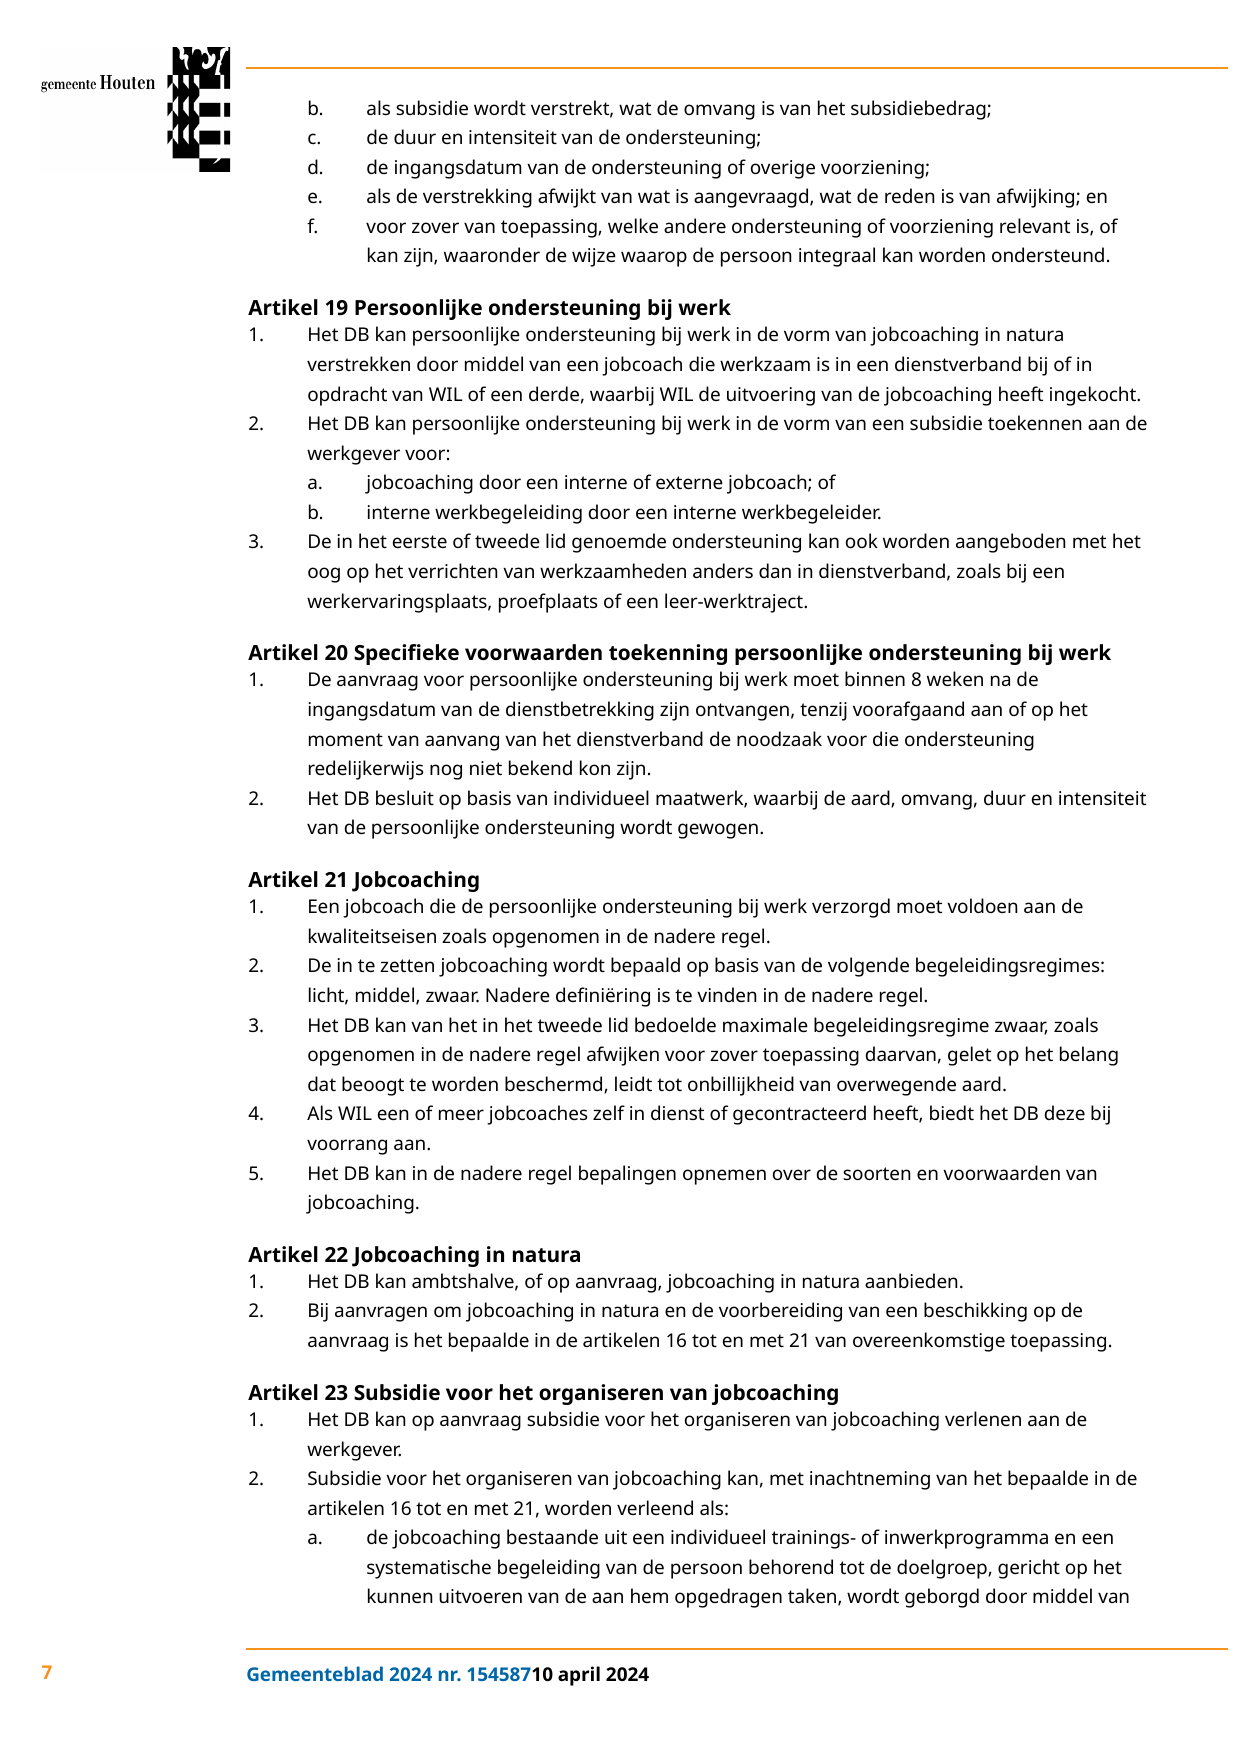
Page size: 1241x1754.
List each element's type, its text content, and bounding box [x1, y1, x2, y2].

list interne werkbegeleiding door een interne werkbegeleider. [307, 499, 1152, 525]
list Als WIL een of meer jobcoaches zelf in dienst of gecontracteerd heeft, biedt het DB deze bij voorrang aan. [248, 1101, 1152, 1156]
list Het DB kan van het in het tweede lid bedoelde maximale begeleidingsregime zwaar, zoals opgenomen in de nadere regel afwijken voor zover toepassing daarvan, gelet op het belang dat beoogt te worden beschermd, leidt tot onbillijkheid van overwegende aard. [248, 1012, 1152, 1097]
list Het DB kan persoonlijke ondersteuning bij werk in de vorm van een subsidie toekennen aan de werkgever voor: [248, 410, 1152, 466]
text Artikel 19 Persoonlijke ondersteuning bij werk [248, 293, 1152, 322]
list als subsidie wordt verstrekt, wat de omvang is van het subsidiebedrag; [307, 95, 1152, 121]
list Het DB besluit op basis van individueel maatwerk, waarbij de aard, omvang, duur en intensiteit van de persoonlijke ondersteuning wordt gewogen. [248, 785, 1152, 840]
text Artikel 20 Specifieke voorwaarden toekenning persoonlijke ondersteuning bij werk [248, 638, 1152, 667]
list Het DB kan in de nadere regel bepalingen opnemen over de soorten en voorwaarden van jobcoaching. [248, 1160, 1152, 1215]
list de jobcoaching bestaande uit een individueel trainings- of inwerkprogramma en een systematische begeleiding van de persoon behorend tot de doelgroep, gericht op het kunnen uitvoeren van de aan hem opgedragen taken, wordt geborgd door middel van [307, 1524, 1152, 1609]
text Artikel 21 Jobcoaching [248, 865, 1152, 893]
list Het DB kan op aanvraag subsidie voor het organiseren van jobcoaching verlenen aan de werkgever. [248, 1406, 1152, 1461]
list Bij aanvragen om jobcoaching in natura en de voorbereiding van een beschikking op de aanvraag is het bepaalde in de artikelen 16 tot en met 21 van overeenkomstige toepassing. [248, 1298, 1152, 1353]
list De aanvraag voor persoonlijke ondersteuning bij werk moet binnen 8 weken na de ingangsdatum van de dienstbetrekking zijn ontvangen, tenzij voorafgaand aan of op het moment van aanvang van het dienstverband de noodzaak voor die ondersteuning redelijkerwijs nog niet bekend kon zijn. [248, 667, 1152, 781]
list De in het eerste of tweede lid genoemde ondersteuning kan ook worden aangeboden met het oog op het verrichten van werkzaamheden anders dan in dienstverband, zoals bij een werkervaringsplaats, proefplaats of een leer-werktraject. [248, 529, 1152, 613]
list Subsidie voor het organiseren van jobcoaching kan, met inachtneming van het bepaalde in de artikelen 16 tot en met 21, worden verleend als: [248, 1465, 1152, 1521]
list Het DB kan persoonlijke ondersteuning bij werk in de vorm van jobcoaching in natura verstrekken door middel van een jobcoach die werkzaam is in een dienstverband bij of in opdracht van WIL of een derde, waarbij WIL de uitvoering van de jobcoaching heeft ingekocht. [248, 322, 1152, 406]
list De in te zetten jobcoaching wordt bepaald op basis van de volgende begeleidingsregimes: licht, middel, zwaar. Nadere definiëring is te vinden in de nadere regel. [248, 953, 1152, 1008]
list Het DB kan ambtshalve, of op aanvraag, jobcoaching in natura aanbieden. [248, 1268, 1152, 1294]
text Artikel 23 Subsidie voor het organiseren van jobcoaching [248, 1378, 1152, 1406]
picture [41, 47, 231, 172]
list voor zover van toepassing, welke andere ondersteuning of voorziening relevant is, of kan zijn, waaronder de wijze waarop de persoon integraal kan worden ondersteund. [307, 213, 1152, 268]
list de ingangsdatum van de ondersteuning of overige voorziening; [307, 154, 1152, 180]
list als de verstrekking afwijkt van wat is aangevraagd, wat de reden is van afwijking; en [307, 183, 1152, 209]
list jobcoaching door een interne of externe jobcoach; of [307, 469, 1152, 495]
text Artikel 22 Jobcoaching in natura [248, 1240, 1152, 1268]
list Een jobcoach die de persoonlijke ondersteuning bij werk verzorgd moet voldoen aan de kwaliteitseisen zoals opgenomen in de nadere regel. [248, 893, 1152, 949]
list de duur en intensiteit van de ondersteuning; [307, 124, 1152, 150]
